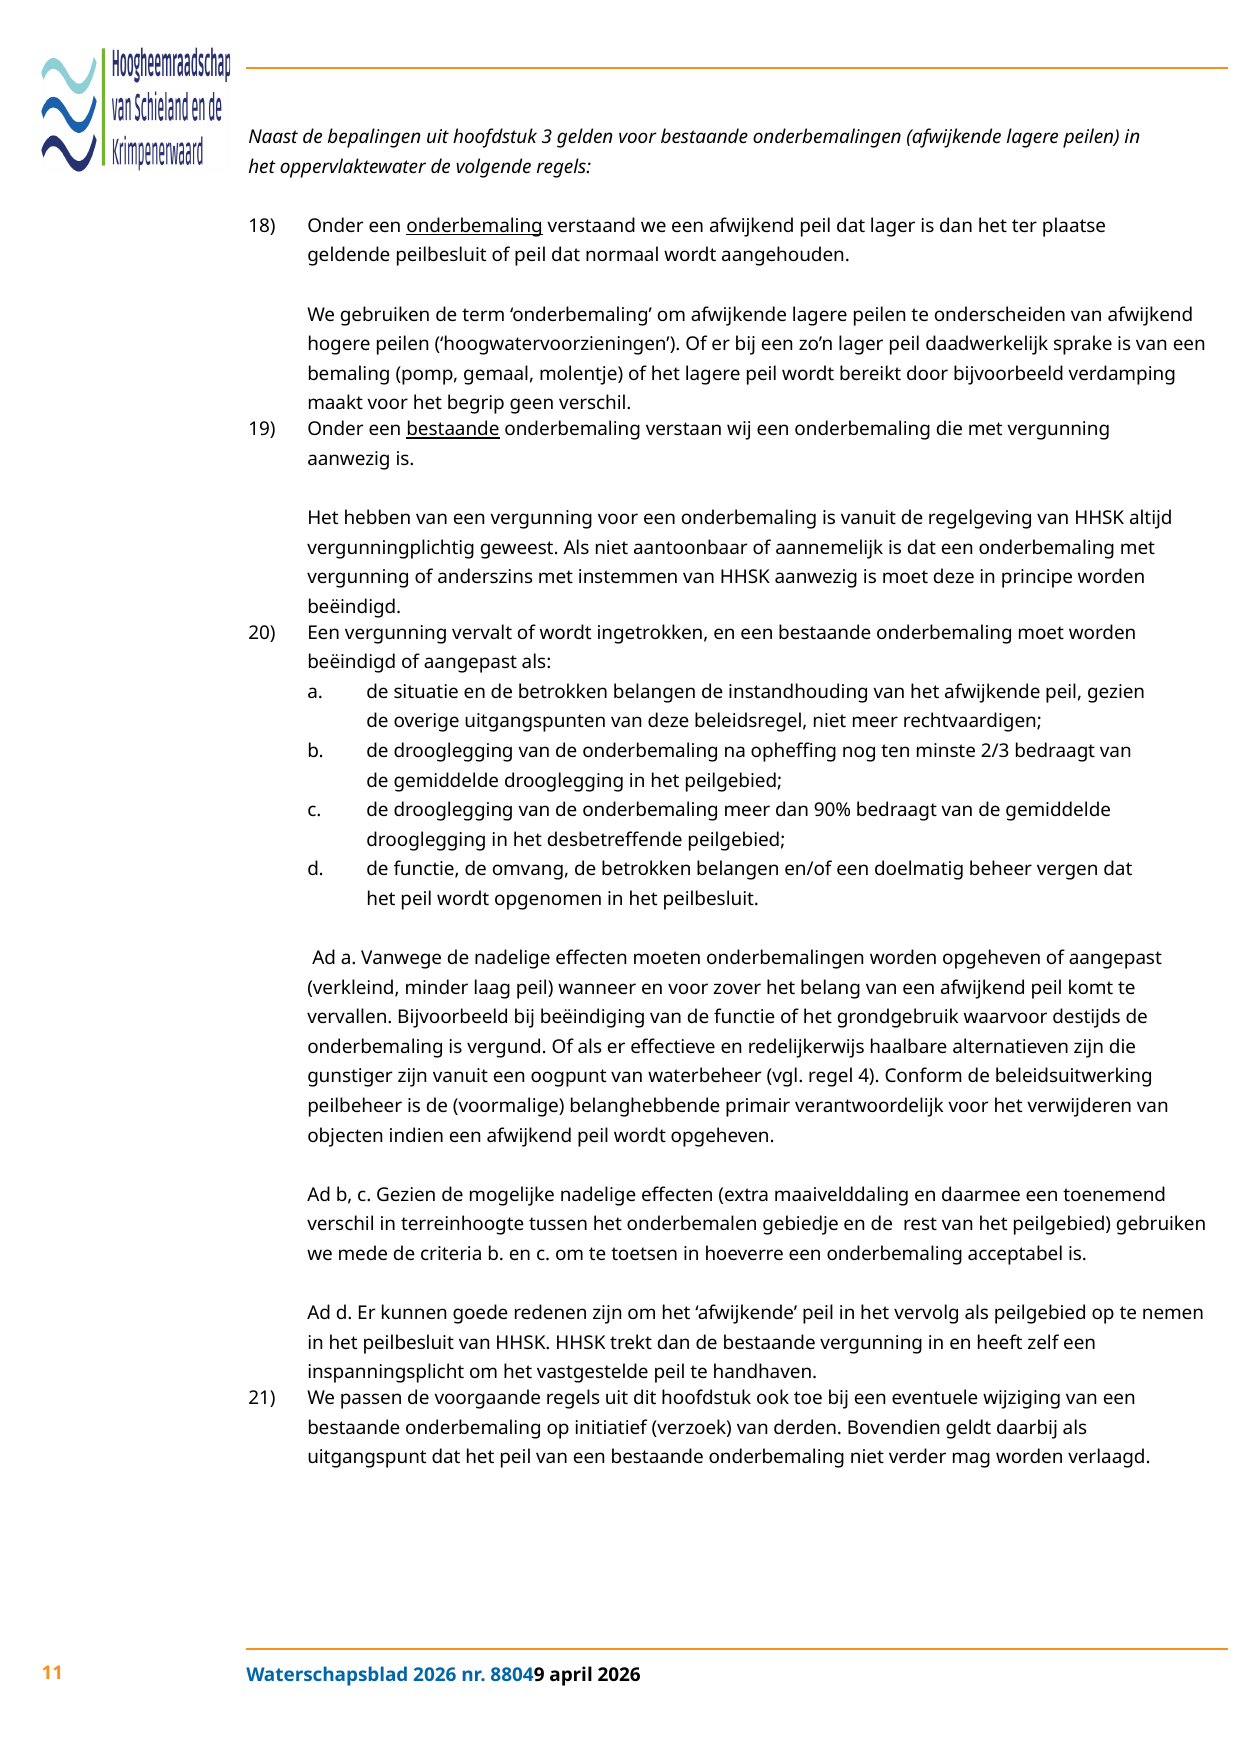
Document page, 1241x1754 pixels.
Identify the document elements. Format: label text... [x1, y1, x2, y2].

list de situatie en de betrokken belangen de instandhouding van het afwijkende peil, gezien de overige uitgangspunten van deze beleidsregel, niet meer rechtvaardigen; [307, 678, 1152, 733]
list de drooglegging van de onderbemaling na opheffing nog ten minste 2/3 bedraagt van de gemiddelde drooglegging in het peilgebied; [307, 737, 1152, 792]
table_header We gebruiken de term ‘onderbemaling’ om afwijkende lagere peilen te onderscheiden van afwijkend hogere peilen (‘hoogwatervoorzieningen’). Of er bij een zo’n lager peil daadwerkelijk sprake is van een bemaling (pomp, gemaal, molentje) of het lagere peil wordt bereikt door bijvoorbeeld verdamping maakt voor het begrip geen verschil. [307, 301, 1211, 415]
list Onder een bestaande onderbemaling verstaan wij een onderbemaling die met vergunning aanwezig is. [248, 415, 1152, 471]
list de drooglegging van de onderbemaling meer dan 90% bedraagt van de gemiddelde drooglegging in het desbetreffende peilgebied; [307, 796, 1152, 852]
list We passen de voorgaande regels uit dit hoofdstuk ook toe bij een eventuele wijziging van een bestaande onderbemaling op initiatief (verzoek) van derden. Bovendien geldt daarbij als uitgangspunt dat het peil van een bestaande onderbemaling niet verder mag worden verlaagd. [248, 1384, 1152, 1469]
text Naast de bepalingen uit hoofdstuk 3 gelden voor bestaande onderbemalingen (afwijkende lagere peilen) in het oppervlaktewater de volgende regels: [248, 123, 1152, 178]
table_header Het hebben van een vergunning voor een onderbemaling is vanuit de regelgeving van HHSK altijd vergunningplichtig geweest. Als niet aantoonbaar of aannemelijk is dat een onderbemaling met vergunning of anderszins met instemmen van HHSK aanwezig is moet deze in principe worden beëindigd. [307, 504, 1211, 619]
list Een vergunning vervalt of wordt ingetrokken, en een bestaande onderbemaling moet worden beëindigd of aangepast als: [248, 619, 1152, 674]
list Onder een onderbemaling verstaand we een afwijkend peil dat lager is dan het ter plaatse geldende peilbesluit of peil dat normaal wordt aangehouden. [248, 212, 1152, 267]
picture [41, 47, 231, 172]
table_header Ad a. Vanwege de nadelige effecten moeten onderbemalingen worden opgeheven of aangepast (verkleind, minder laag peil) wanneer en voor zover het belang van een afwijkend peil komt te vervallen. Bijvoorbeeld bij beëindiging van de functie of het grondgebruik waarvoor destijds de onderbemaling is vergund. Of als er effectieve en redelijkerwijs haalbare alternatieven zijn die gunstiger zijn vanuit een oogpunt van waterbeheer (vgl. regel 4). Conform de beleidsuitwerking peilbeheer is de (voormalige) belanghebbende primair verantwoordelijk voor het verwijderen van objecten indien een afwijkend peil wordt opgeheven. Ad b, c. Gezien de mogelijke nadelige effecten (extra maaivelddaling en daarmee een toenemend verschil in terreinhoogte tussen het onderbemalen gebiedje en de rest van het peilgebied) gebruiken we mede de criteria b. en c. om te toetsen in hoeverre een onderbemaling acceptabel is. Ad d. Er kunnen goede redenen zijn om het ‘afwijkende’ peil in het vervolg als peilgebied op te nemen in het peilbesluit van HHSK. HHSK trekt dan de bestaande vergunning in en heeft zelf een inspanningsplicht om het vastgestelde peil te handhaven. [307, 944, 1211, 1384]
list de functie, de omvang, de betrokken belangen en/of een doelmatig beheer vergen dat het peil wordt opgenomen in het peilbesluit. [307, 856, 1152, 911]
